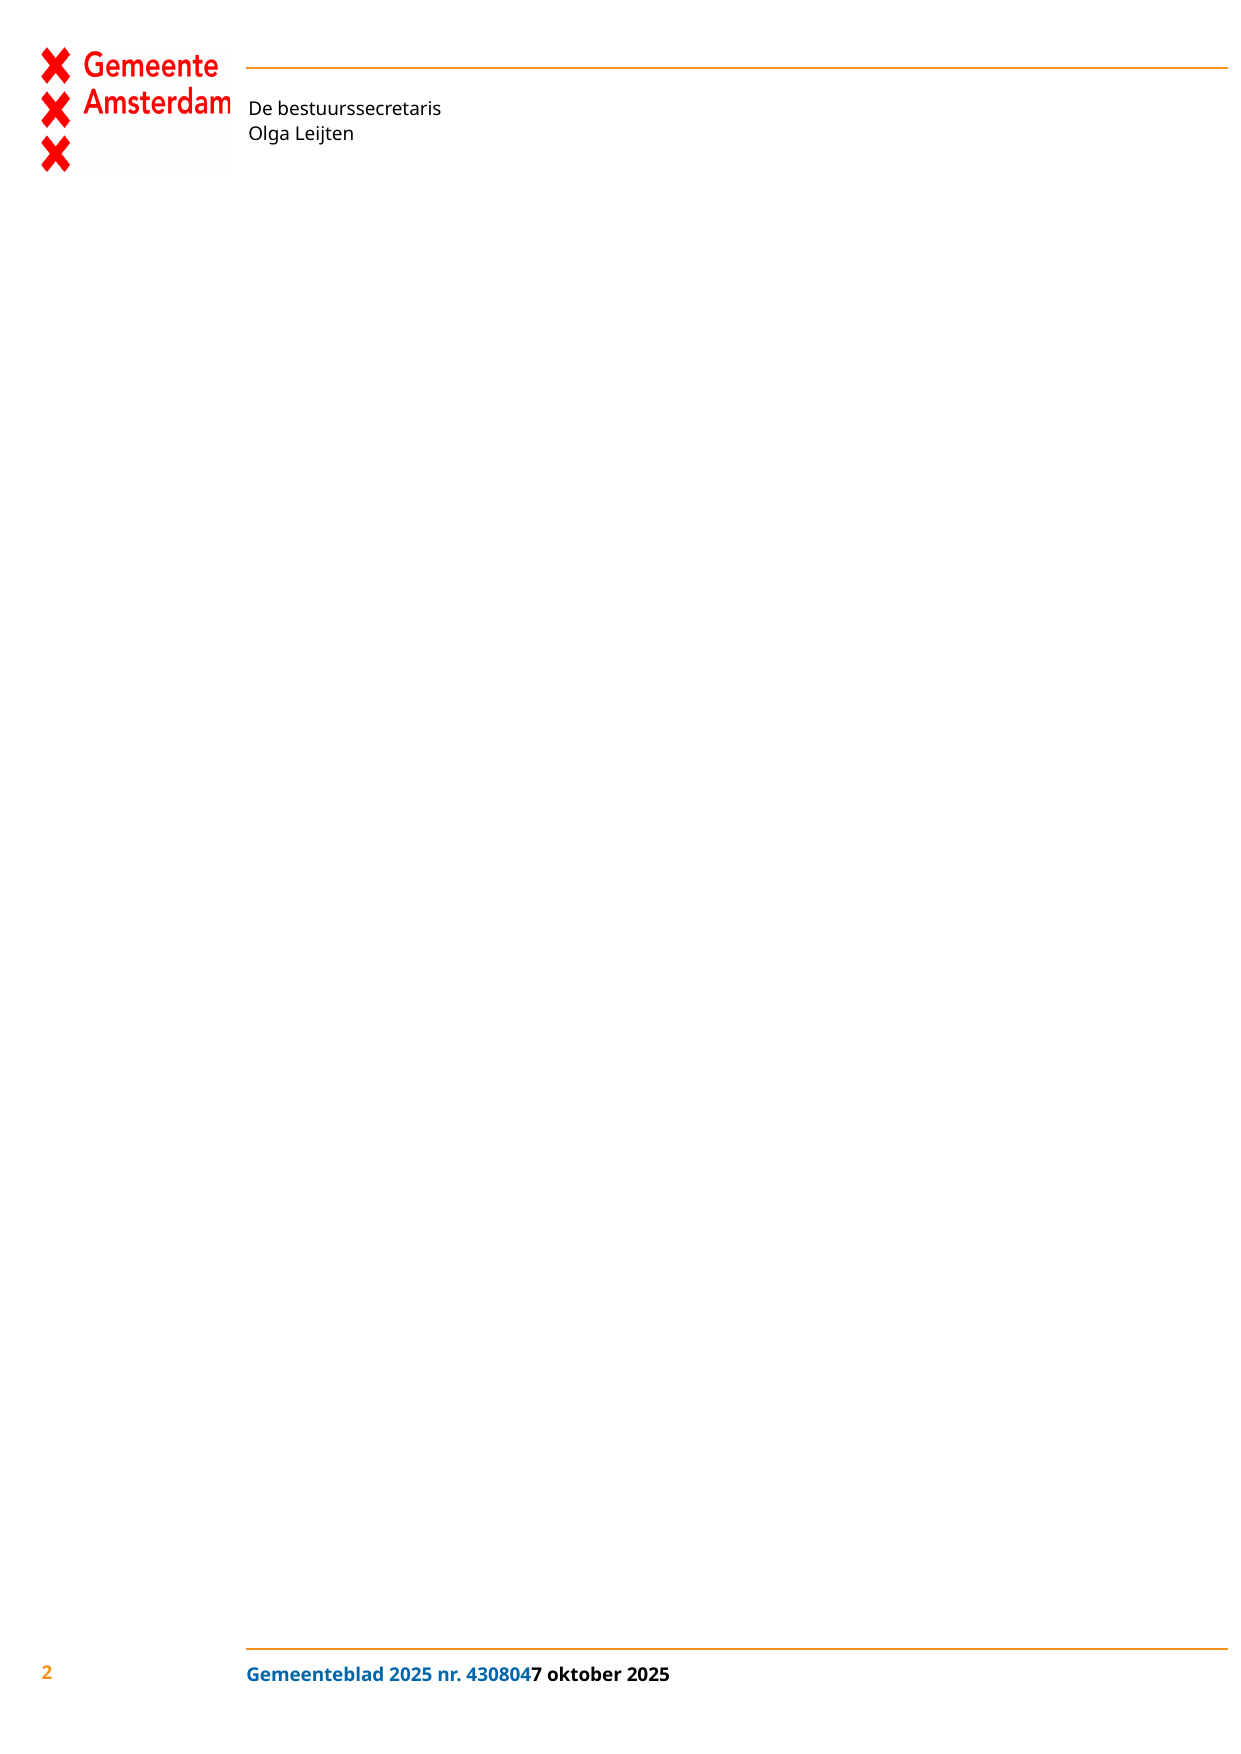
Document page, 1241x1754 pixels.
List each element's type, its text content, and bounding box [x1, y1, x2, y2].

text De bestuurssecretaris [248, 95, 1152, 121]
picture [41, 47, 231, 172]
text Olga Leijten [248, 121, 1152, 146]
